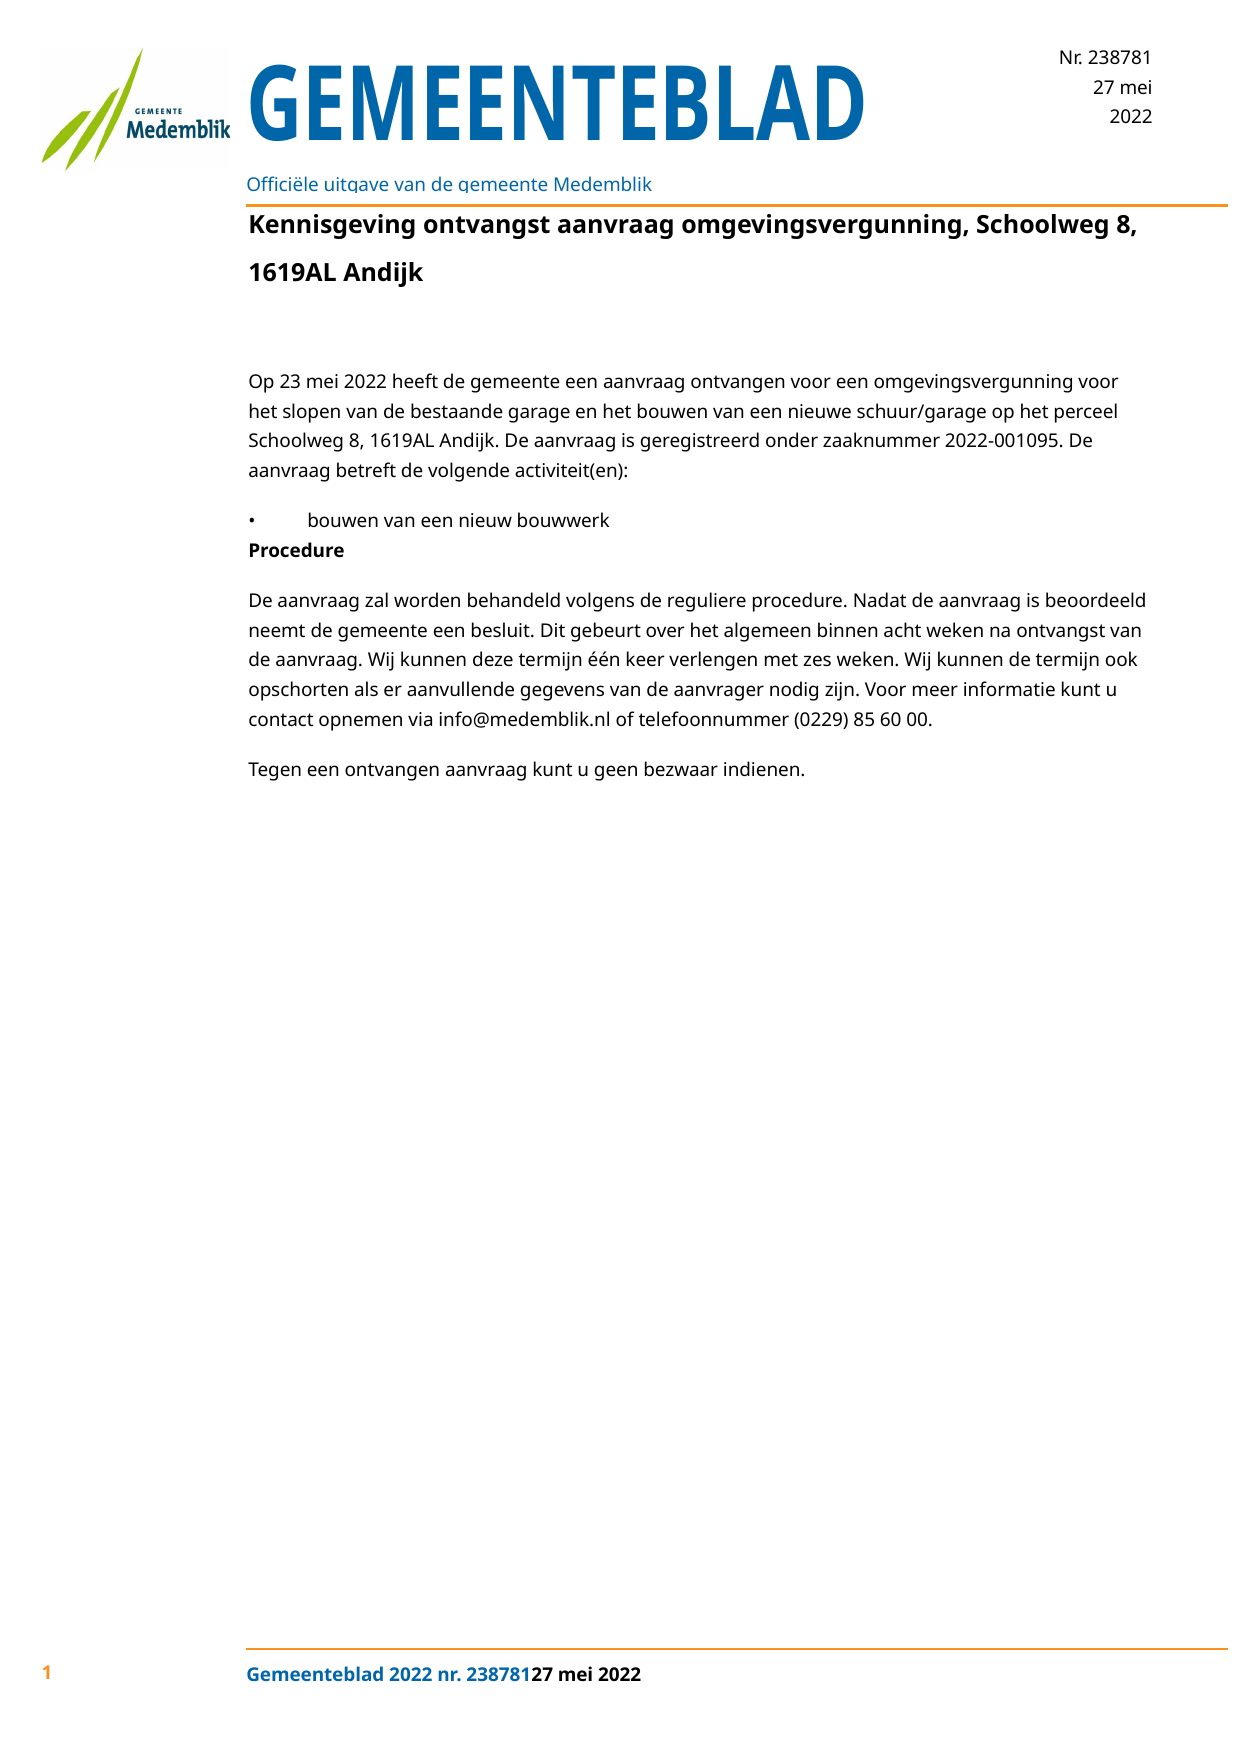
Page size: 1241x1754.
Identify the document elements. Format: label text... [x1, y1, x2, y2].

text Kennisgeving ontvangst aanvraag omgevingsvergunning, Schoolweg 8, 1619AL Andijk [248, 207, 1152, 288]
list bouwen van een nieuw bouwwerk [248, 507, 1152, 533]
text Procedure [248, 537, 1152, 563]
text Tegen een ontvangen aanvraag kunt u geen bezwaar indienen. [248, 756, 1152, 782]
picture [41, 47, 231, 172]
text Op 23 mei 2022 heeft de gemeente een aanvraag ontvangen voor een omgevingsvergunning voor het slopen van de bestaande garage en het bouwen van een nieuwe schuur/garage op het perceel Schoolweg 8, 1619AL Andijk. De aanvraag is geregistreerd onder zaaknummer 2022-001095. De aanvraag betreft de volgende activiteit(en): [248, 368, 1152, 483]
text De aanvraag zal worden behandeld volgens de reguliere procedure. Nadat de aanvraag is beoordeeld neemt de gemeente een besluit. Dit gebeurt over het algemeen binnen acht weken na ontvangst van de aanvraag. Wij kunnen deze termijn één keer verlengen met zes weken. Wij kunnen de termijn ook opschorten als er aanvullende gegevens van de aanvrager nodig zijn. Voor meer informatie kunt u contact opnemen via info@medemblik.nl of telefoonnummer (0229) 85 60 00. [248, 587, 1152, 732]
